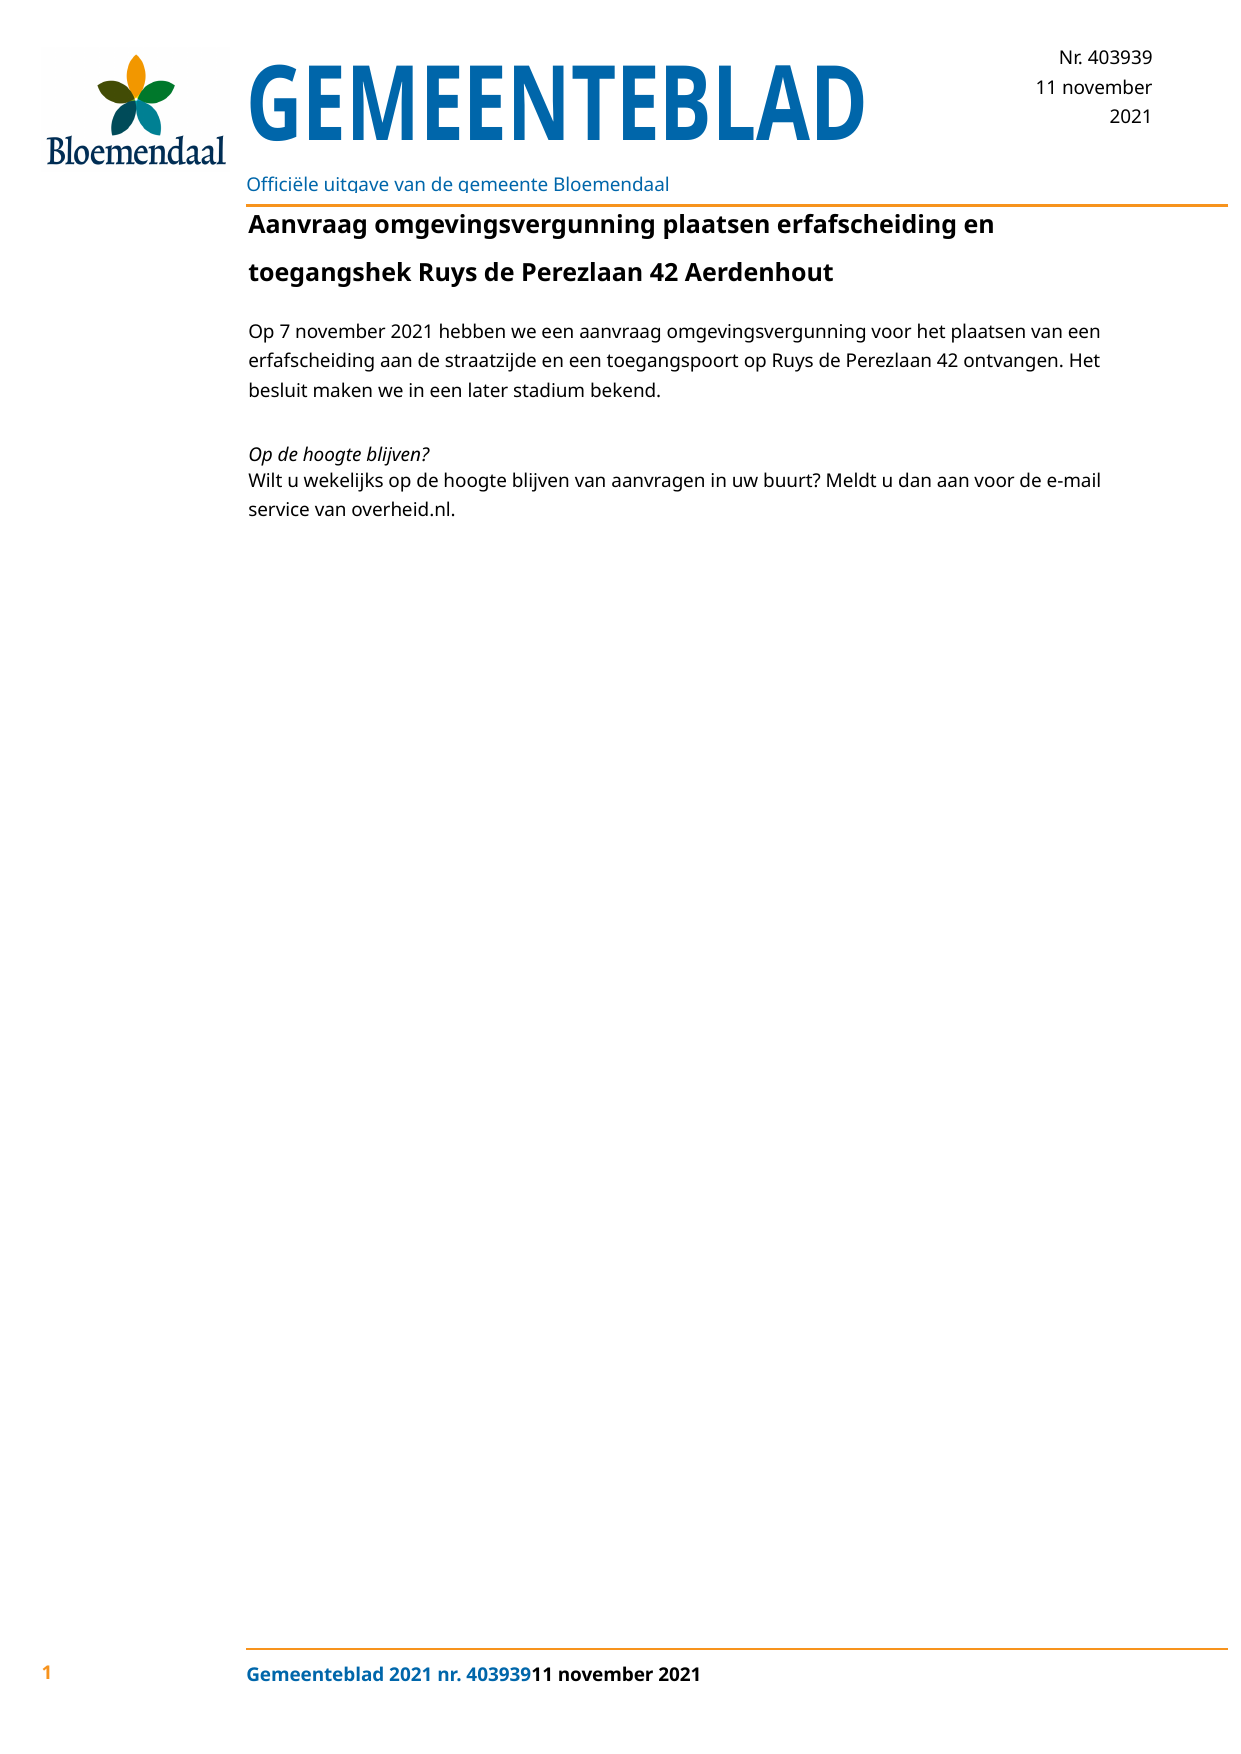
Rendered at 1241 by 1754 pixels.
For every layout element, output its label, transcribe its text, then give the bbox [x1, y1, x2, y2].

picture [41, 47, 231, 172]
text Op de hoogte blijven? [248, 441, 1152, 467]
text Wilt u wekelijks op de hoogte blijven van aanvragen in uw buurt? Meldt u dan aan voor de e-mail service van overheid.nl. [248, 467, 1152, 522]
text Aanvraag omgevingsvergunning plaatsen erfafscheiding en toegangshek Ruys de Perezlaan 42 Aerdenhout [248, 207, 1152, 288]
text Op 7 november 2021 hebben we een aanvraag omgevingsvergunning voor het plaatsen van een erfafscheiding aan de straatzijde en een toegangspoort op Ruys de Perezlaan 42 ontvangen. Het besluit maken we in een later stadium bekend. [248, 318, 1152, 403]
